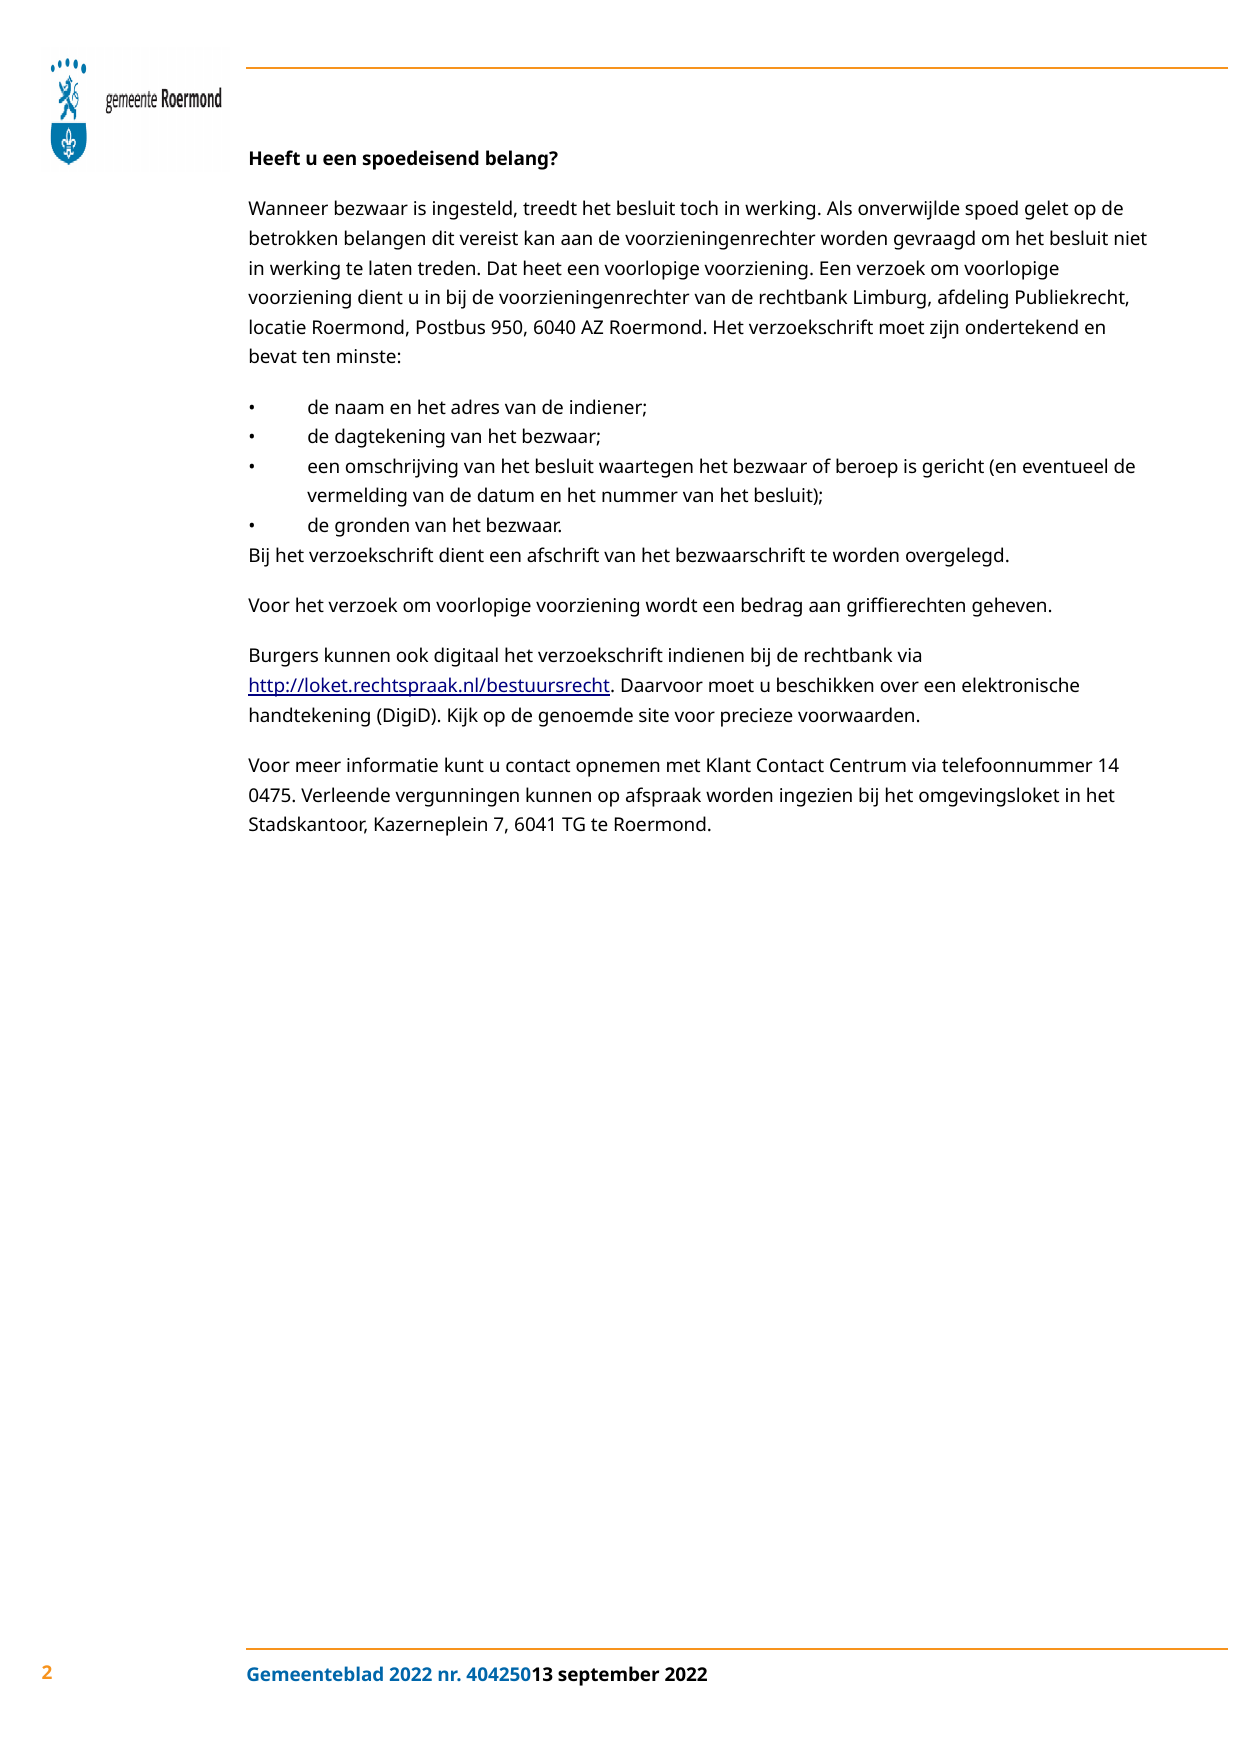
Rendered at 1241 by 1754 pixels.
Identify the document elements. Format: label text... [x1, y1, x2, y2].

text Wanneer bezwaar is ingesteld, treedt het besluit toch in werking. Als onverwijlde spoed gelet op de betrokken belangen dit vereist kan aan de voorzieningenrechter worden gevraagd om het besluit niet in werking te laten treden. Dat heet een voorlopige voorziening. Een verzoek om voorlopige voorziening dient u in bij de voorzieningenrechter van de rechtbank Limburg, afdeling Publiekrecht, locatie Roermond, Postbus 950, 6040 AZ Roermond. Het verzoekschrift moet zijn ondertekend en bevat ten minste: [248, 196, 1152, 369]
text Voor het verzoek om voorlopige voorziening wordt een bedrag aan griffierechten geheven. [248, 592, 1152, 618]
text Burgers kunnen ook digitaal het verzoekschrift indienen bij de rechtbank via http://loket.rechtspraak.nl/bestuursrecht. Daarvoor moet u beschikken over een elektronische handtekening (DigiD). Kijk op de genoemde site voor precieze voorwaarden. [248, 643, 1152, 728]
text Voor meer informatie kunt u contact opnemen met Klant Contact Centrum via telefoonnummer 14 0475. Verleende vergunningen kunnen op afspraak worden ingezien bij het omgevingsloket in het Stadskantoor, Kazerneplein 7, 6041 TG te Roermond. [248, 752, 1152, 837]
list de gronden van het bezwaar. [248, 512, 1152, 538]
picture [41, 47, 231, 172]
list de dagtekening van het bezwaar; [248, 423, 1152, 449]
list de naam en het adres van de indiener; [248, 394, 1152, 420]
list een omschrijving van het besluit waartegen het bezwaar of beroep is gericht (en eventueel de vermelding van de datum en het nummer van het besluit); [248, 453, 1152, 508]
text Heeft u een spoedeisend belang? [248, 145, 1152, 171]
text Bij het verzoekschrift dient een afschrift van het bezwaarschrift te worden overgelegd. [248, 542, 1152, 568]
